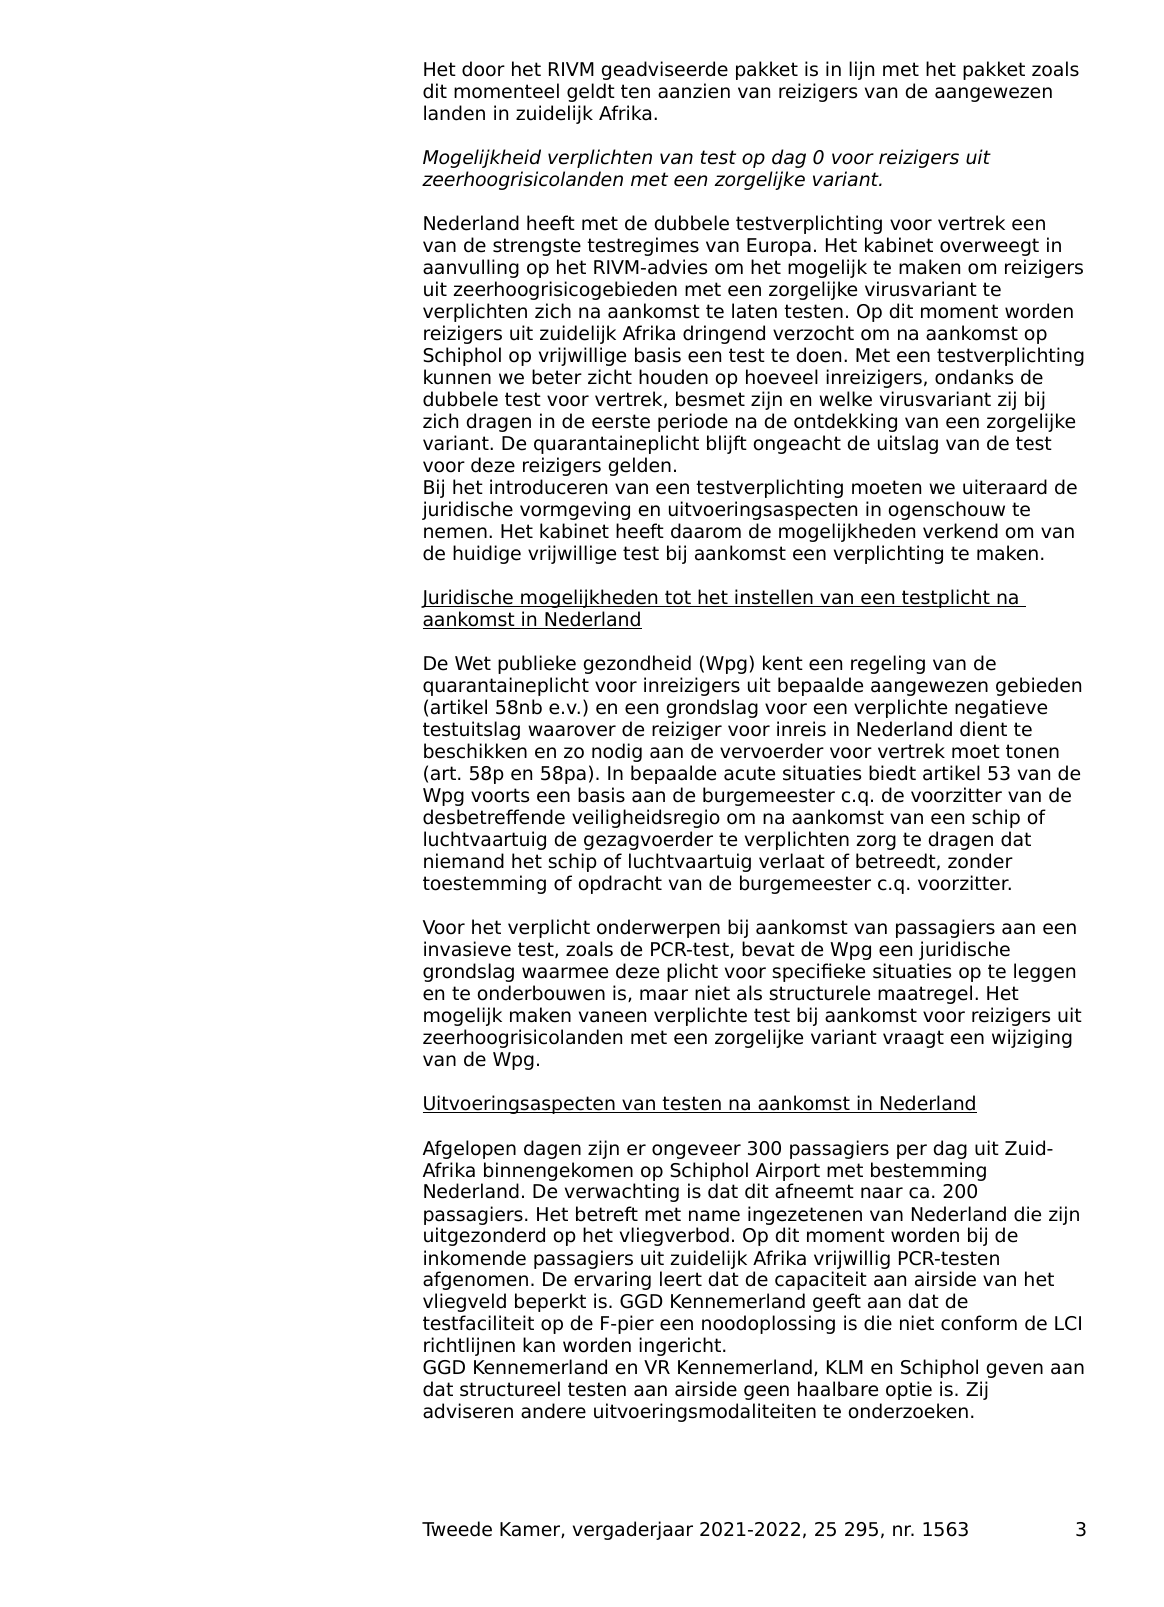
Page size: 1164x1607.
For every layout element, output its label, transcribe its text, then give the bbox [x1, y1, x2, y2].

text Voor het verplicht onderwerpen bij aankomst van passagiers aan een invasieve test, zoals de PCR-test, bevat de Wpg een juridische grondslag waarmee deze plicht voor specifieke situaties op te leggen en te onderbouwen is, maar niet als structurele maatregel. Het mogelijk maken vaneen verplichte test bij aankomst voor reizigers uit zeerhoogrisicolanden met een zorgelijke variant vraagt een wijziging van de Wpg. [422, 917, 1087, 1071]
subtitle Uitvoeringsaspecten van testen na aankomst in Nederland [422, 1093, 1087, 1115]
subtitle Juridische mogelijkheden tot het instellen van een testplicht na aankomst in Nederland [422, 587, 1087, 631]
text GGD Kennemerland en VR Kennemerland, KLM en Schiphol geven aan dat structureel testen aan airside geen haalbare optie is. Zij adviseren andere uitvoeringsmodaliteiten te onderzoeken. [422, 1357, 1087, 1423]
text Afgelopen dagen zijn er ongeveer 300 passagiers per dag uit Zuid-Afrika binnengekomen op Schiphol Airport met bestemming Nederland. De verwachting is dat dit afneemt naar ca. 200 passagiers. Het betreft met name ingezetenen van Nederland die zijn uitgezonderd op het vliegverbod. Op dit moment worden bij de inkomende passagiers uit zuidelijk Afrika vrijwillig PCR-testen afgenomen. De ervaring leert dat de capaciteit aan airside van het vliegveld beperkt is. GGD Kennemerland geeft aan dat de testfaciliteit op de F-pier een noodoplossing is die niet conform de LCI richtlijnen kan worden ingericht. [422, 1137, 1087, 1357]
subtitle Mogelijkheid verplichten van test op dag 0 voor reizigers uit zeerhoogrisicolanden met een zorgelijke variant. [422, 147, 1087, 191]
text Het door het RIVM geadviseerde pakket is in lijn met het pakket zoals dit momenteel geldt ten aanzien van reizigers van de aangewezen landen in zuidelijk Afrika. [422, 59, 1087, 125]
text Nederland heeft met de dubbele testverplichting voor vertrek een van de strengste testregimes van Europa. Het kabinet overweegt in aanvulling op het RIVM-advies om het mogelijk te maken om reizigers uit zeerhoogrisicogebieden met een zorgelijke virusvariant te verplichten zich na aankomst te laten testen. Op dit moment worden reizigers uit zuidelijk Afrika dringend verzocht om na aankomst op Schiphol op vrijwillige basis een test te doen. Met een testverplichting kunnen we beter zicht houden op hoeveel inreizigers, ondanks de dubbele test voor vertrek, besmet zijn en welke virusvariant zij bij zich dragen in de eerste periode na de ontdekking van een zorgelijke variant. De quarantaineplicht blijft ongeacht de uitslag van de test voor deze reizigers gelden. [422, 213, 1087, 477]
text Bij het introduceren van een testverplichting moeten we uiteraard de juridische vormgeving en uitvoeringsaspecten in ogenschouw te nemen. Het kabinet heeft daarom de mogelijkheden verkend om van de huidige vrijwillige test bij aankomst een verplichting te maken. [422, 477, 1087, 565]
text De Wet publieke gezondheid (Wpg) kent een regeling van de quarantaineplicht voor inreizigers uit bepaalde aangewezen gebieden (artikel 58nb e.v.) en een grondslag voor een verplichte negatieve testuitslag waarover de reiziger voor inreis in Nederland dient te beschikken en zo nodig aan de vervoerder voor vertrek moet tonen (art. 58p en 58pa). In bepaalde acute situaties biedt artikel 53 van de Wpg voorts een basis aan de burgemeester c.q. de voorzitter van de desbetreffende veiligheidsregio om na aankomst van een schip of luchtvaartuig de gezagvoerder te verplichten zorg te dragen dat niemand het schip of luchtvaartuig verlaat of betreedt, zonder toestemming of opdracht van de burgemeester c.q. voorzitter. [422, 653, 1087, 895]
